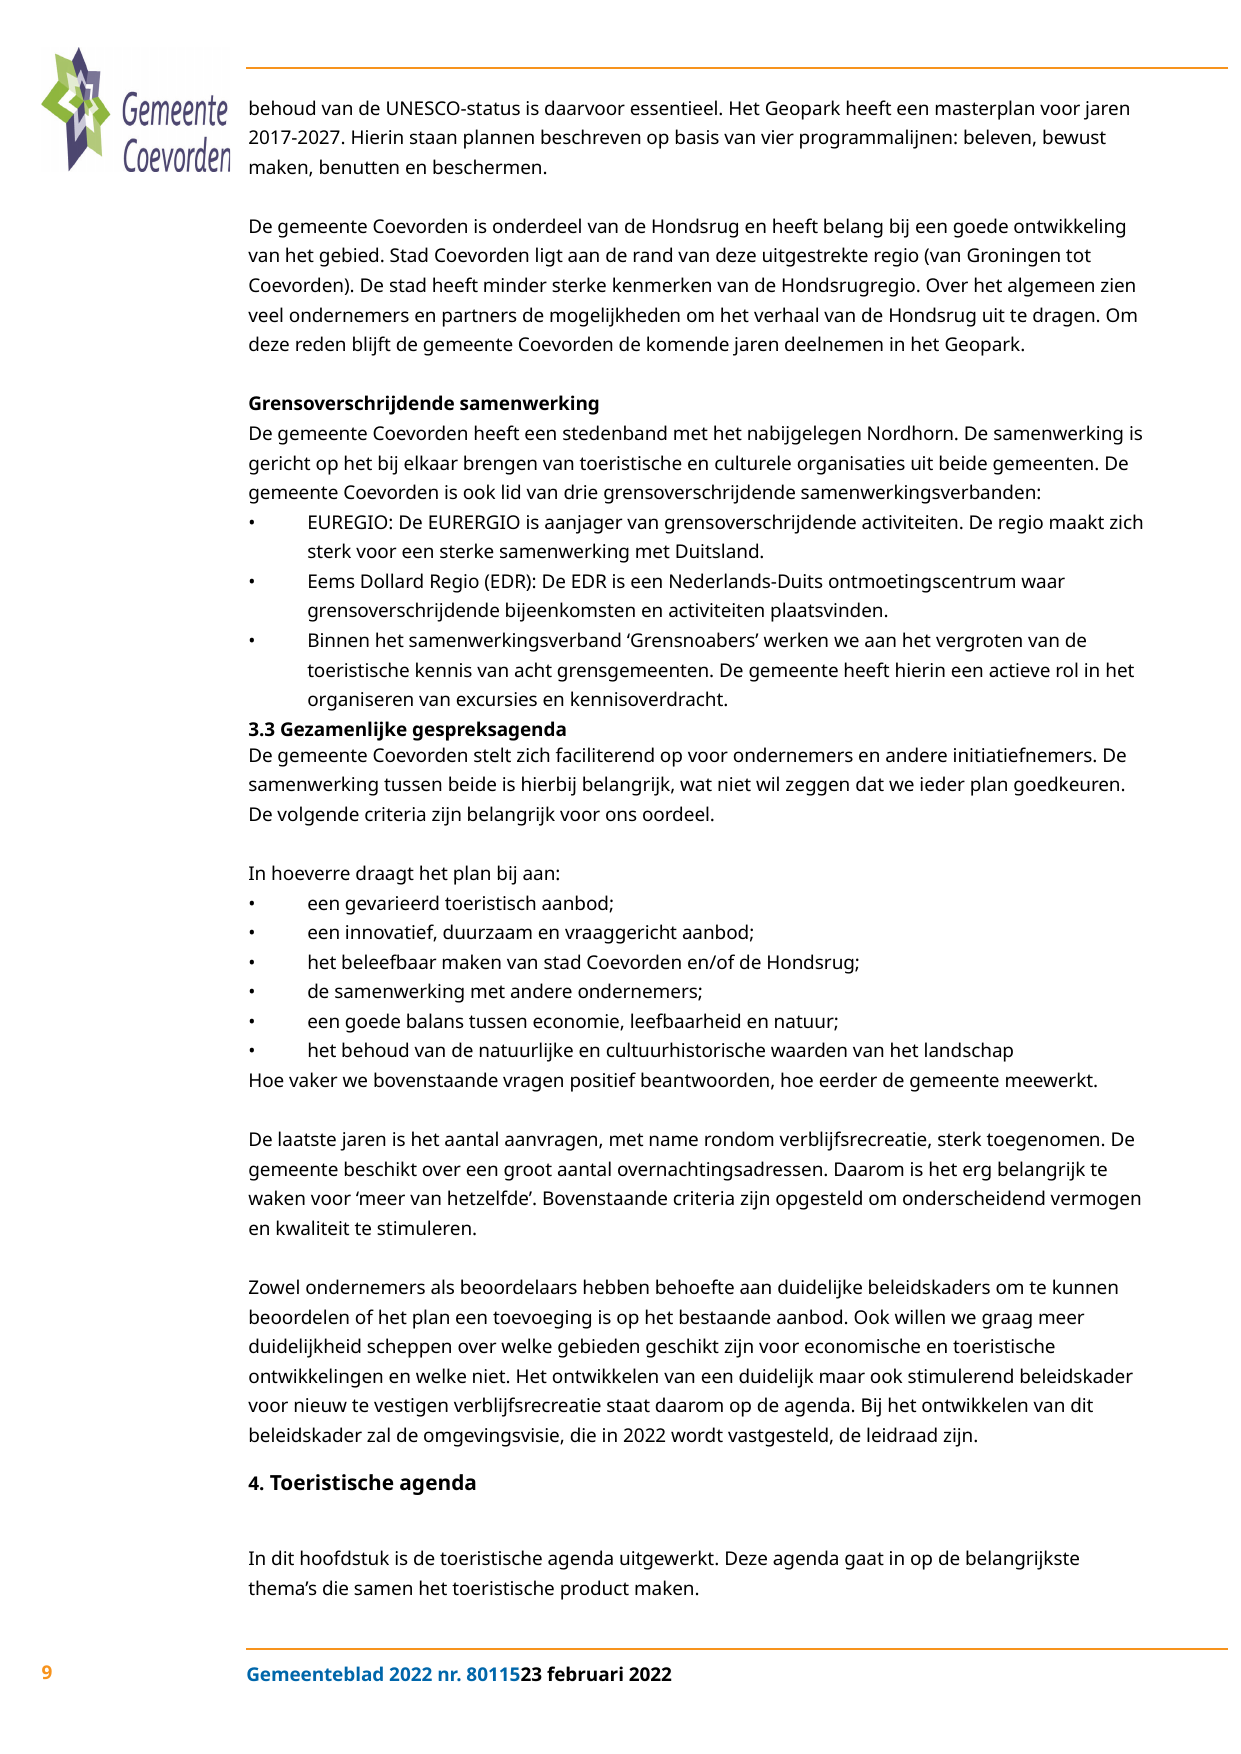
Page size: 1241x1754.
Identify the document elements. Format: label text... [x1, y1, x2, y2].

list een gevarieerd toeristisch aanbod; [248, 890, 1152, 915]
text Hoe vaker we bovenstaande vragen positief beantwoorden, hoe eerder de gemeente meewerkt. [248, 1067, 1152, 1093]
list het beleefbaar maken van stad Coevorden en/of de Hondsrug; [248, 949, 1152, 974]
list een goede balans tussen economie, leefbaarheid en natuur; [248, 1008, 1152, 1034]
text 3.3 Gezamenlijke gespreksagenda [248, 716, 1152, 742]
text De gemeente Coevorden heeft een stedenband met het nabijgelegen Nordhorn. De samenwerking is gericht op het bij elkaar brengen van toeristische en culturele organisaties uit beide gemeenten. De gemeente Coevorden is ook lid van drie grensoverschrijdende samenwerkingsverbanden: [248, 420, 1152, 505]
text In dit hoofdstuk is de toeristische agenda uitgewerkt. Deze agenda gaat in op de belangrijkste thema’s die samen het toeristische product maken. [248, 1546, 1152, 1601]
list EUREGIO: De EURERGIO is aanjager van grensoverschrijdende activiteiten. De regio maakt zich sterk voor een sterke samenwerking met Duitsland. [248, 509, 1152, 564]
list Binnen het samenwerkingsverband ‘Grensnoabers’ werken we aan het vergroten van de toeristische kennis van acht grensgemeenten. De gemeente heeft hierin een actieve rol in het organiseren van excursies en kennisoverdracht. [248, 627, 1152, 712]
text Grensoverschrijdende samenwerking [248, 391, 1152, 416]
text 4. Toeristische agenda [248, 1468, 1152, 1496]
list Eems Dollard Regio (EDR): De EDR is een Nederlands-Duits ontmoetingscentrum waar grensoverschrijdende bijeenkomsten en activiteiten plaatsvinden. [248, 568, 1152, 623]
list het behoud van de natuurlijke en cultuurhistorische waarden van het landschap [248, 1038, 1152, 1063]
text behoud van de UNESCO-status is daarvoor essentieel. Het Geopark heeft een masterplan voor jaren 2017-2027. Hierin staan plannen beschreven op basis van vier programmalijnen: beleven, bewust maken, benutten en beschermen. [248, 95, 1152, 180]
text De laatste jaren is het aantal aanvragen, met name rondom verblijfsrecreatie, sterk toegenomen. De gemeente beschikt over een groot aantal overnachtingsadressen. Daarom is het erg belangrijk te waken voor ‘meer van hetzelfde’. Bovenstaande criteria zijn opgesteld om onderscheidend vermogen en kwaliteit te stimuleren. [248, 1126, 1152, 1241]
text Zowel ondernemers als beoordelaars hebben behoefte aan duidelijke beleidskaders om te kunnen beoordelen of het plan een toevoeging is op het bestaande aanbod. Ook willen we graag meer duidelijkheid scheppen over welke gebieden geschikt zijn voor economische en toeristische ontwikkelingen en welke niet. Het ontwikkelen van een duidelijk maar ook stimulerend beleidskader voor nieuw te vestigen verblijfsrecreatie staat daarom op de agenda. Bij het ontwikkelen van dit beleidskader zal de omgevingsvisie, die in 2022 wordt vastgesteld, de leidraad zijn. [248, 1274, 1152, 1448]
picture [41, 47, 231, 172]
list een innovatief, duurzaam en vraaggericht aanbod; [248, 919, 1152, 945]
text De gemeente Coevorden is onderdeel van de Hondsrug en heeft belang bij een goede ontwikkeling van het gebied. Stad Coevorden ligt aan de rand van deze uitgestrekte regio (van Groningen tot Coevorden). De stad heeft minder sterke kenmerken van de Hondsrugregio. Over het algemeen zien veel ondernemers en partners de mogelijkheden om het verhaal van de Hondsrug uit te dragen. Om deze reden blijft de gemeente Coevorden de komende jaren deelnemen in het Geopark. [248, 213, 1152, 357]
list de samenwerking met andere ondernemers; [248, 978, 1152, 1004]
text De gemeente Coevorden stelt zich faciliterend op voor ondernemers en andere initiatiefnemers. De samenwerking tussen beide is hierbij belangrijk, wat niet wil zeggen dat we ieder plan goedkeuren. De volgende criteria zijn belangrijk voor ons oordeel. [248, 742, 1152, 827]
text In hoeverre draagt het plan bij aan: [248, 860, 1152, 886]
